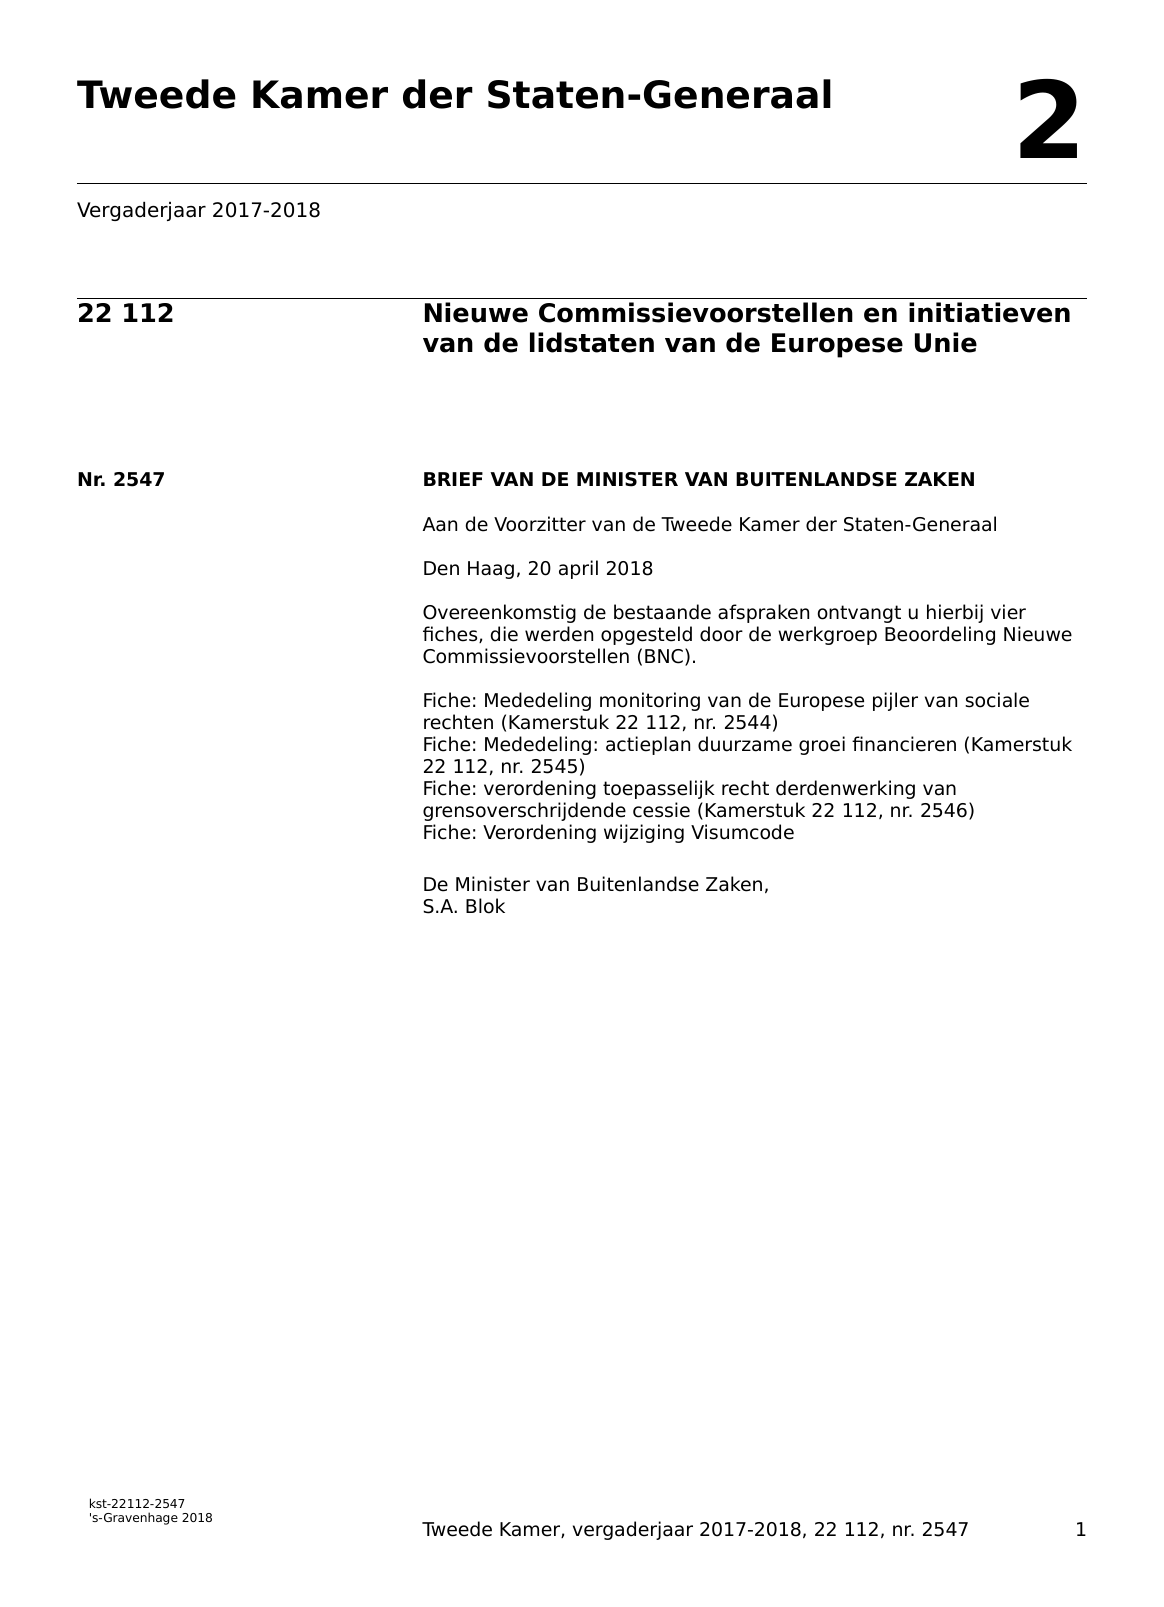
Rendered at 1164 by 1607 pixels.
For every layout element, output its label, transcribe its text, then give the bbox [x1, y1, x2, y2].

text Fiche: verordening toepasselijk recht derdenwerking van grensoverschrijdende cessie (Kamerstuk 22 112, nr. 2546) [422, 778, 1087, 822]
text Fiche: Mededeling monitoring van de Europese pijler van sociale rechten (Kamerstuk 22 112, nr. 2544) [422, 690, 1087, 734]
text Den Haag, 20 april 2018 [422, 558, 1087, 580]
table_header 2 [886, 59, 1087, 183]
text Overeenkomstig de bestaande afspraken ontvangt u hierbij vier fiches, die werden opgesteld door de werkgroep Beoordeling Nieuwe Commissievoorstellen (BNC). [422, 602, 1087, 668]
subtitle 22 112 Nieuwe Commissievoorstellen en initiatieven van de lidstaten van de Europese Unie [77, 299, 1087, 358]
text 's-Gravenhage 2018 [88, 1511, 323, 1525]
subtitle Nr. 2547 BRIEF VAN DE MINISTER VAN BUITENLANDSE ZAKEN [77, 469, 1087, 491]
table_header Tweede Kamer der Staten-Generaal [77, 59, 886, 183]
table_cell Vergaderjaar 2017-2018 [77, 184, 1087, 298]
text Fiche: Verordening wijziging Visumcode [422, 822, 1087, 844]
text kst-22112-2547 [88, 1497, 323, 1511]
text De Minister van Buitenlandse Zaken, S.A. Blok [422, 874, 1087, 918]
text Fiche: Mededeling: actieplan duurzame groei financieren (Kamerstuk 22 112, nr. 2545) [422, 734, 1087, 778]
text Aan de Voorzitter van de Tweede Kamer der Staten-Generaal [422, 513, 1087, 536]
